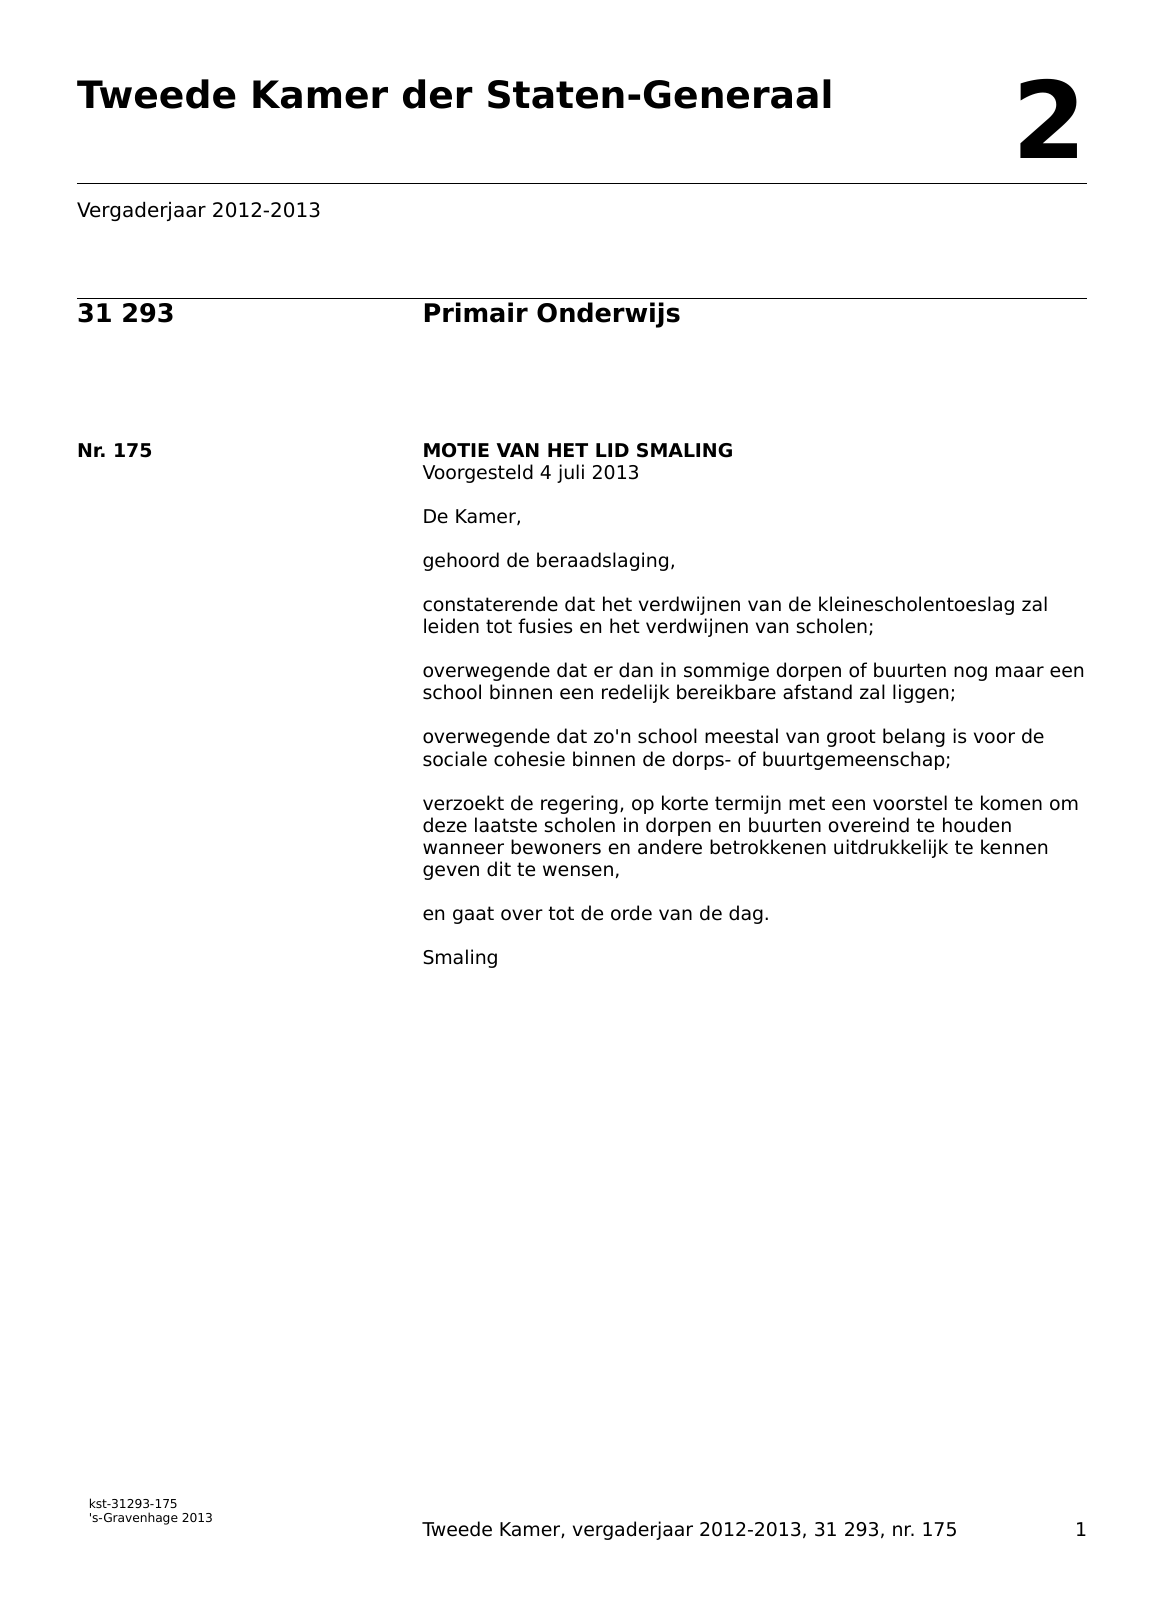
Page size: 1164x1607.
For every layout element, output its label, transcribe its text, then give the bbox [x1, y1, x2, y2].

text verzoekt de regering, op korte termijn met een voorstel te komen om deze laatste scholen in dorpen en buurten overeind te houden wanneer bewoners en andere betrokkenen uitdrukkelijk te kennen geven dit te wensen, [422, 793, 1087, 881]
text overwegende dat zo'n school meestal van groot belang is voor de sociale cohesie binnen de dorps- of buurtgemeenschap; [422, 726, 1087, 770]
text Voorgesteld 4 juli 2013 [422, 462, 1087, 484]
table_header 2 [886, 59, 1087, 183]
subtitle 31 293 Primair Onderwijs [77, 299, 1087, 329]
text overwegende dat er dan in sommige dorpen of buurten nog maar een school binnen een redelijk bereikbare afstand zal liggen; [422, 660, 1087, 704]
text De Kamer, [422, 506, 1087, 528]
text 's-Gravenhage 2013 [88, 1511, 323, 1525]
text gehoord de beraadslaging, [422, 550, 1087, 572]
text kst-31293-175 [88, 1497, 323, 1511]
text en gaat over tot de orde van de dag. [422, 903, 1087, 925]
subtitle Nr. 175 MOTIE VAN HET LID SMALING [77, 440, 1087, 462]
text Smaling [422, 947, 1087, 969]
table_cell Vergaderjaar 2012-2013 [77, 184, 1087, 298]
text constaterende dat het verdwijnen van de kleinescholentoeslag zal leiden tot fusies en het verdwijnen van scholen; [422, 594, 1087, 638]
table_header Tweede Kamer der Staten-Generaal [77, 59, 886, 183]
